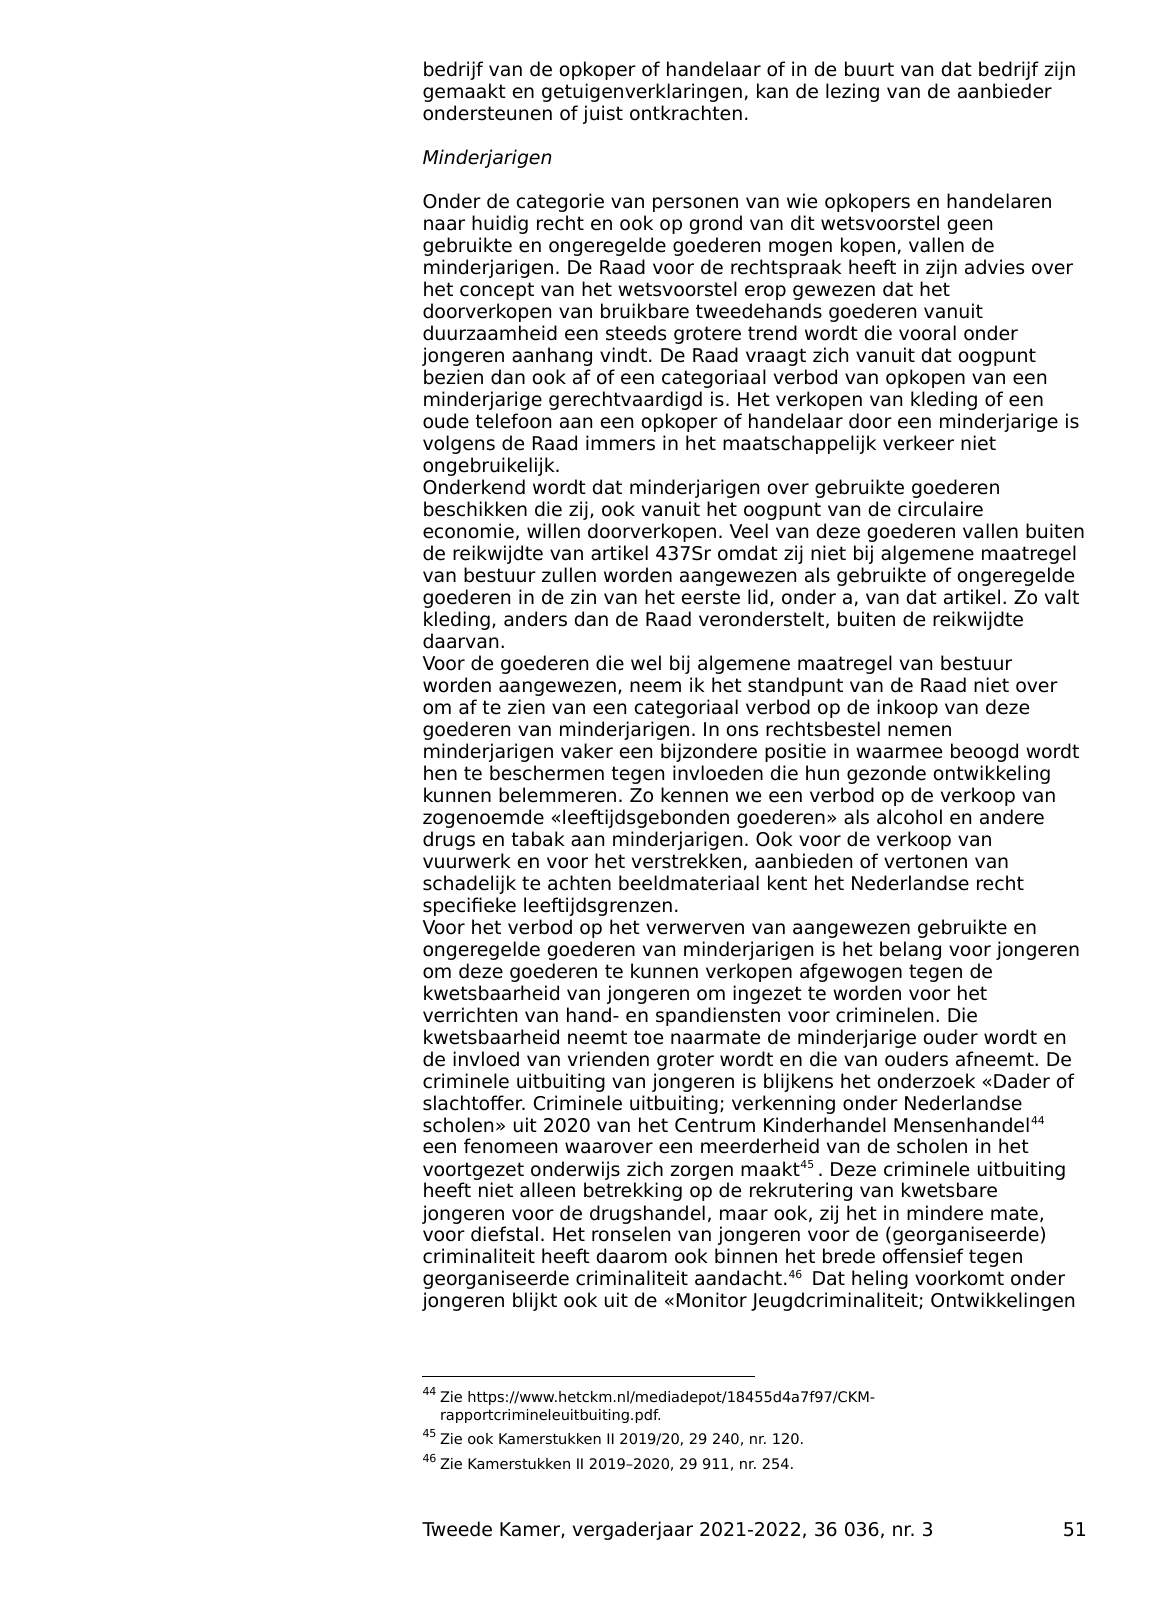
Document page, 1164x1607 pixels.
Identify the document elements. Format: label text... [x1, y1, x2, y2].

text Zie https://www.hetckm.nl/mediadepot/18455d4a7f97/CKM-rapportcrimineleuitbuiting.pdf. [422, 1385, 1087, 1424]
text Voor de goederen die wel bij algemene maatregel van bestuur worden aangewezen, neem ik het standpunt van de Raad niet over om af te zien van een categoriaal verbod op de inkoop van deze goederen van minderjarigen. In ons rechtsbestel nemen minderjarigen vaker een bijzondere positie in waarmee beoogd wordt hen te beschermen tegen invloeden die hun gezonde ontwikkeling kunnen belemmeren. Zo kennen we een verbod op de verkoop van zogenoemde «leeftijdsgebonden goederen» als alcohol en andere drugs en tabak aan minderjarigen. Ook voor de verkoop van vuurwerk en voor het verstrekken, aanbieden of vertonen van schadelijk te achten beeldmateriaal kent het Nederlandse recht specifieke leeftijdsgrenzen. [422, 653, 1087, 917]
text Onder de categorie van personen van wie opkopers en handelaren naar huidig recht en ook op grond van dit wetsvoorstel geen gebruikte en ongeregelde goederen mogen kopen, vallen de minderjarigen. De Raad voor de rechtspraak heeft in zijn advies over het concept van het wetsvoorstel erop gewezen dat het doorverkopen van bruikbare tweedehands goederen vanuit duurzaamheid een steeds grotere trend wordt die vooral onder jongeren aanhang vindt. De Raad vraagt zich vanuit dat oogpunt bezien dan ook af of een categoriaal verbod van opkopen van een minderjarige gerechtvaardigd is. Het verkopen van kleding of een oude telefoon aan een opkoper of handelaar door een minderjarige is volgens de Raad immers in het maatschappelijk verkeer niet ongebruikelijk. [422, 191, 1087, 477]
text bedrijf van de opkoper of handelaar of in de buurt van dat bedrijf zijn gemaakt en getuigenverklaringen, kan de lezing van de aanbieder ondersteunen of juist ontkrachten. [422, 59, 1087, 125]
text Onderkend wordt dat minderjarigen over gebruikte goederen beschikken die zij, ook vanuit het oogpunt van de circulaire economie, willen doorverkopen. Veel van deze goederen vallen buiten de reikwijdte van artikel 437Sr omdat zij niet bij algemene maatregel van bestuur zullen worden aangewezen als gebruikte of ongeregelde goederen in de zin van het eerste lid, onder a, van dat artikel. Zo valt kleding, anders dan de Raad veronderstelt, buiten de reikwijdte daarvan. [422, 477, 1087, 653]
text Zie Kamerstukken II 2019–2020, 29 911, nr. 254. [422, 1452, 1087, 1474]
text Zie ook Kamerstukken II 2019/20, 29 240, nr. 120. [422, 1427, 1087, 1449]
text Voor het verbod op het verwerven van aangewezen gebruikte en ongeregelde goederen van minderjarigen is het belang voor jongeren om deze goederen te kunnen verkopen afgewogen tegen de kwetsbaarheid van jongeren om ingezet te worden voor het verrichten van hand- en spandiensten voor criminelen. Die kwetsbaarheid neemt toe naarmate de minderjarige ouder wordt en de invloed van vrienden groter wordt en die van ouders afneemt. De criminele uitbuiting van jongeren is blijkens het onderzoek «Dader of slachtoffer. Criminele uitbuiting; verkenning onder Nederlandse scholen» uit 2020 van het Centrum Kinderhandel Mensenhandel een fenomeen waarover een meerderheid van de scholen in het voortgezet onderwijs zich zorgen maakt. Deze criminele uitbuiting heeft niet alleen betrekking op de rekrutering van kwetsbare jongeren voor de drugshandel, maar ook, zij het in mindere mate, voor diefstal. Het ronselen van jongeren voor de (georganiseerde) criminaliteit heeft daarom ook binnen het brede offensief tegen georganiseerde criminaliteit aandacht. Dat heling voorkomt onder jongeren blijkt ook uit de «Monitor Jeugdcriminaliteit; Ontwikkelingen [422, 917, 1087, 1312]
subtitle Minderjarigen [422, 147, 1087, 169]
